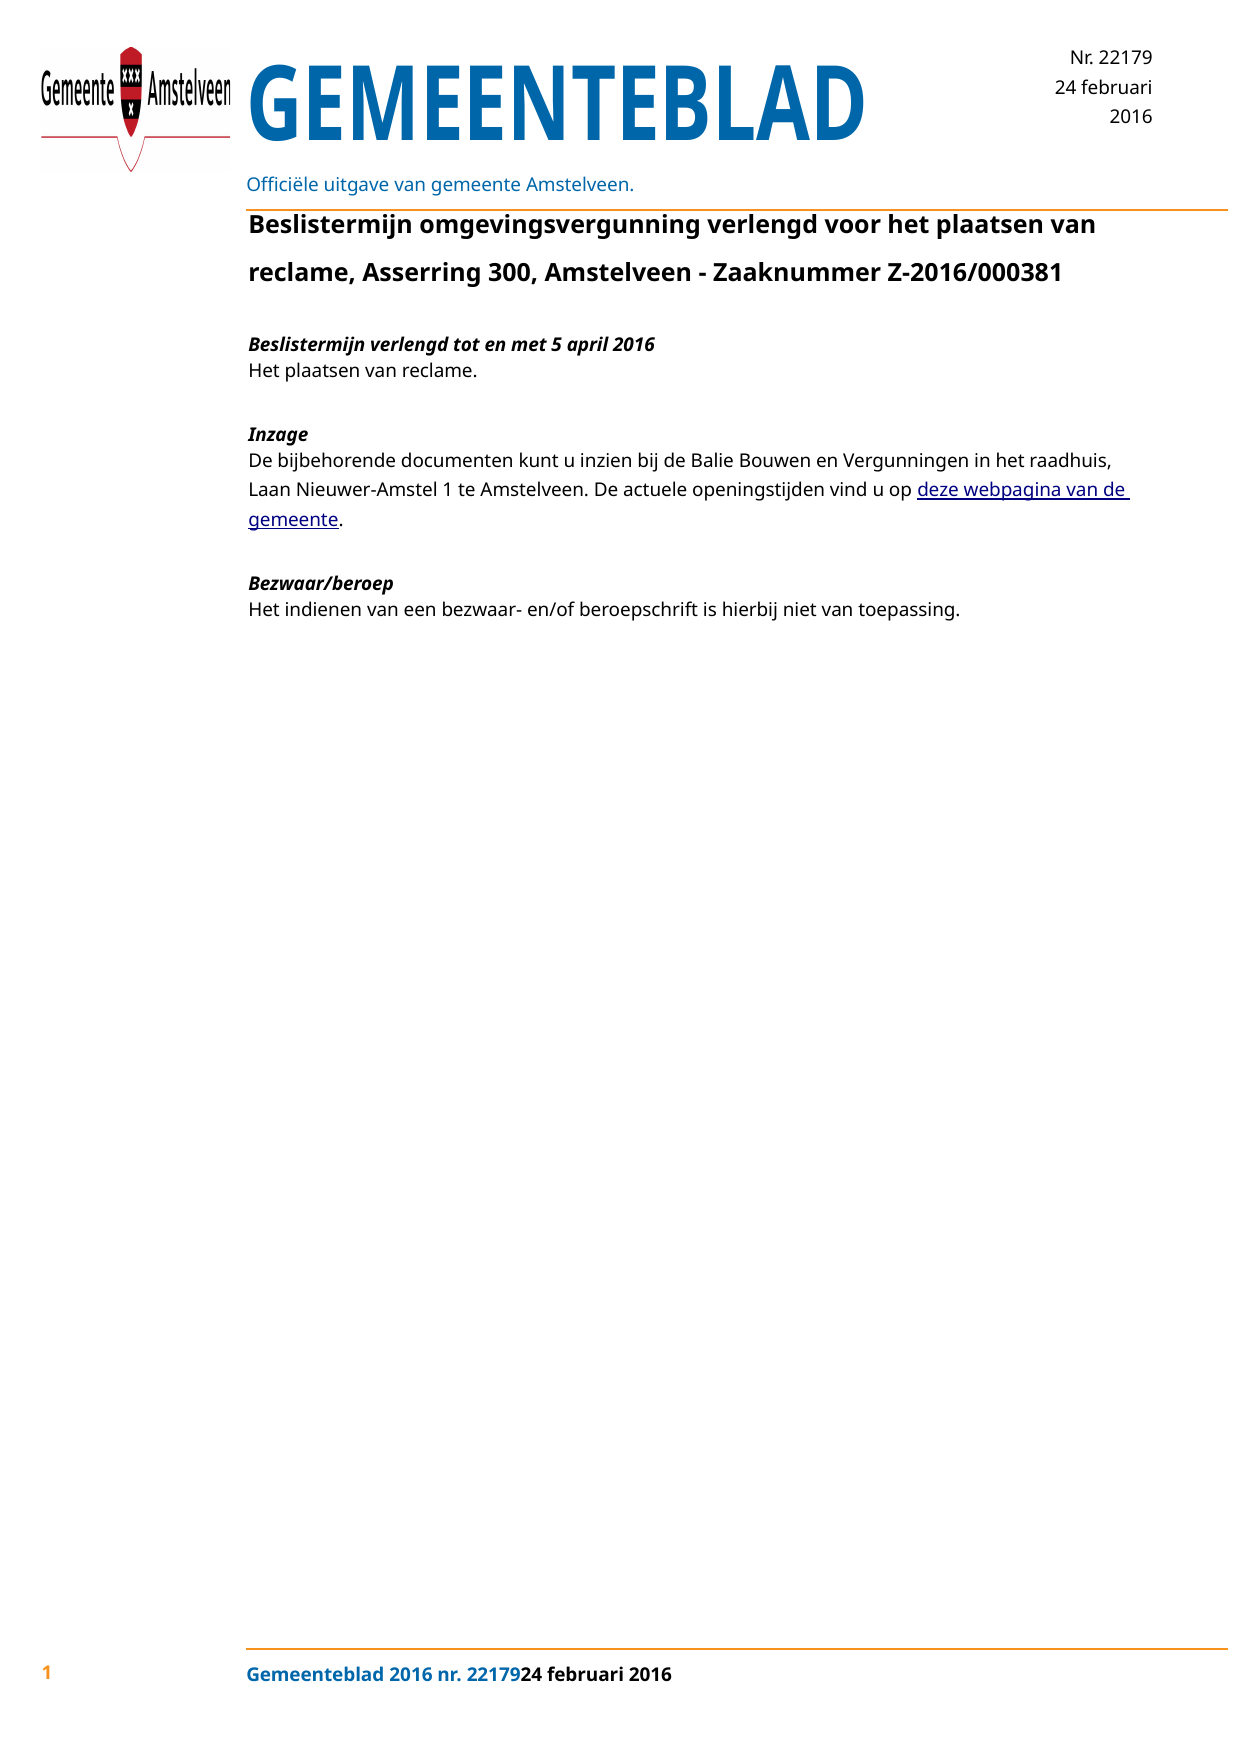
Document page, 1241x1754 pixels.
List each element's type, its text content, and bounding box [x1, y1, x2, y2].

text Beslistermijn omgevingsvergunning verlengd voor het plaatsen van reclame, Asserring 300, Amstelveen - Zaaknummer Z-2016/000381 [248, 211, 1152, 288]
text Het plaatsen van reclame. [248, 357, 1152, 383]
text Beslistermijn verlengd tot en met 5 april 2016 [248, 331, 1152, 357]
text De bijbehorende documenten kunt u inzien bij de Balie Bouwen en Vergunningen in het raadhuis, Laan Nieuwer-Amstel 1 te Amstelveen. De actuele openingstijden vind u op deze webpagina van de gemeente. [248, 447, 1152, 532]
text Bezwaar/beroep [248, 570, 1152, 596]
text Het indienen van een bezwaar- en/of beroepschrift is hierbij niet van toepassing. [248, 596, 1152, 621]
text Inzage [248, 421, 1152, 447]
picture [41, 47, 231, 172]
